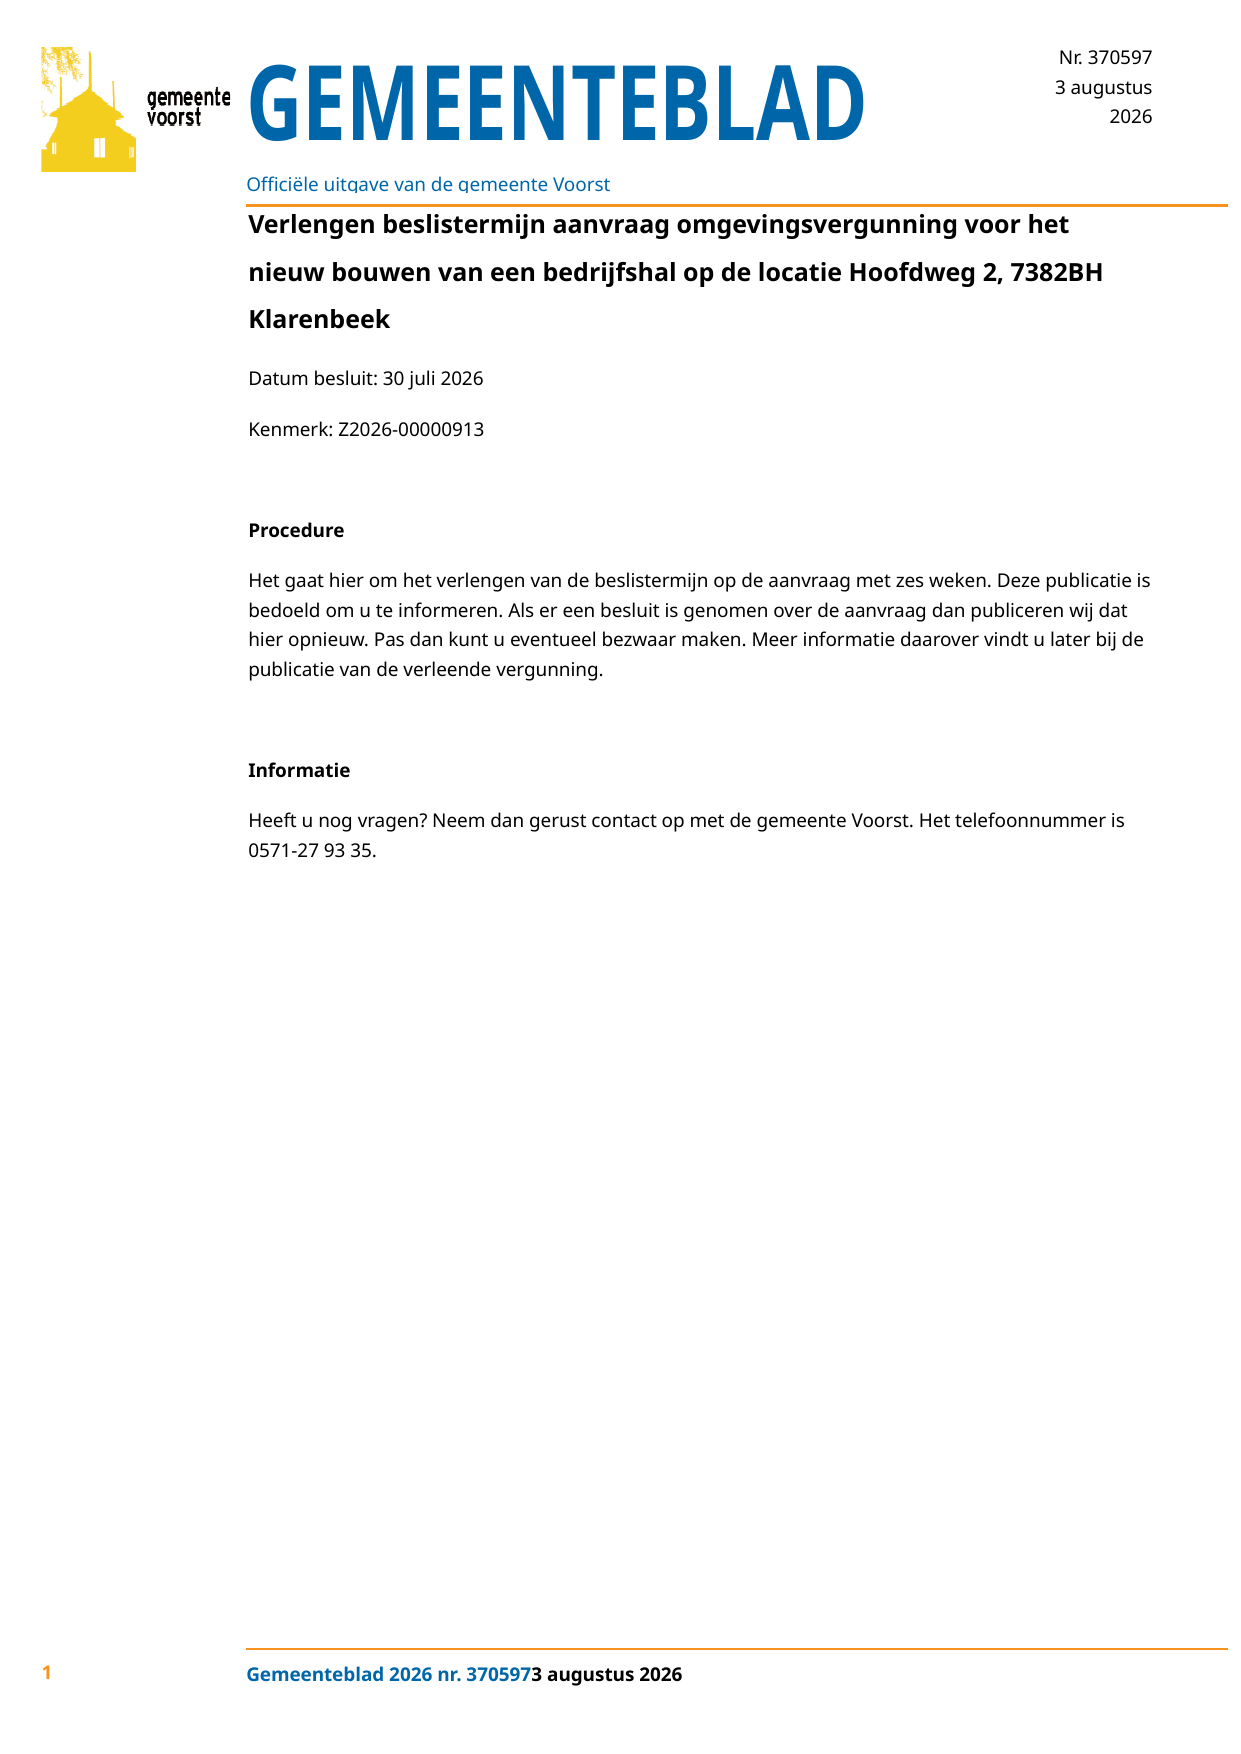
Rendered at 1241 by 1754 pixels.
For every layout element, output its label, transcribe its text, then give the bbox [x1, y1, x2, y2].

text Het gaat hier om het verlengen van de beslistermijn op de aanvraag met zes weken. Deze publicatie is bedoeld om u te informeren. Als er een besluit is genomen over de aanvraag dan publiceren wij dat hier opnieuw. Pas dan kunt u eventueel bezwaar maken. Meer informatie daarover vindt u later bij de publicatie van de verleende vergunning. [248, 567, 1152, 682]
text Verlengen beslistermijn aanvraag omgevingsvergunning voor het nieuw bouwen van een bedrijfshal op de locatie Hoofdweg 2, 7382BH Klarenbeek [248, 207, 1152, 336]
text Heeft u nog vragen? Neem dan gerust contact op met de gemeente Voorst. Het telefoonnummer is 0571-27 93 35. [248, 807, 1152, 862]
text Procedure [248, 517, 1152, 542]
text Informatie [248, 757, 1152, 782]
text Kenmerk: Z2026-00000913 [248, 416, 1152, 442]
picture [41, 47, 231, 172]
text Datum besluit: 30 juli 2026 [248, 366, 1152, 391]
